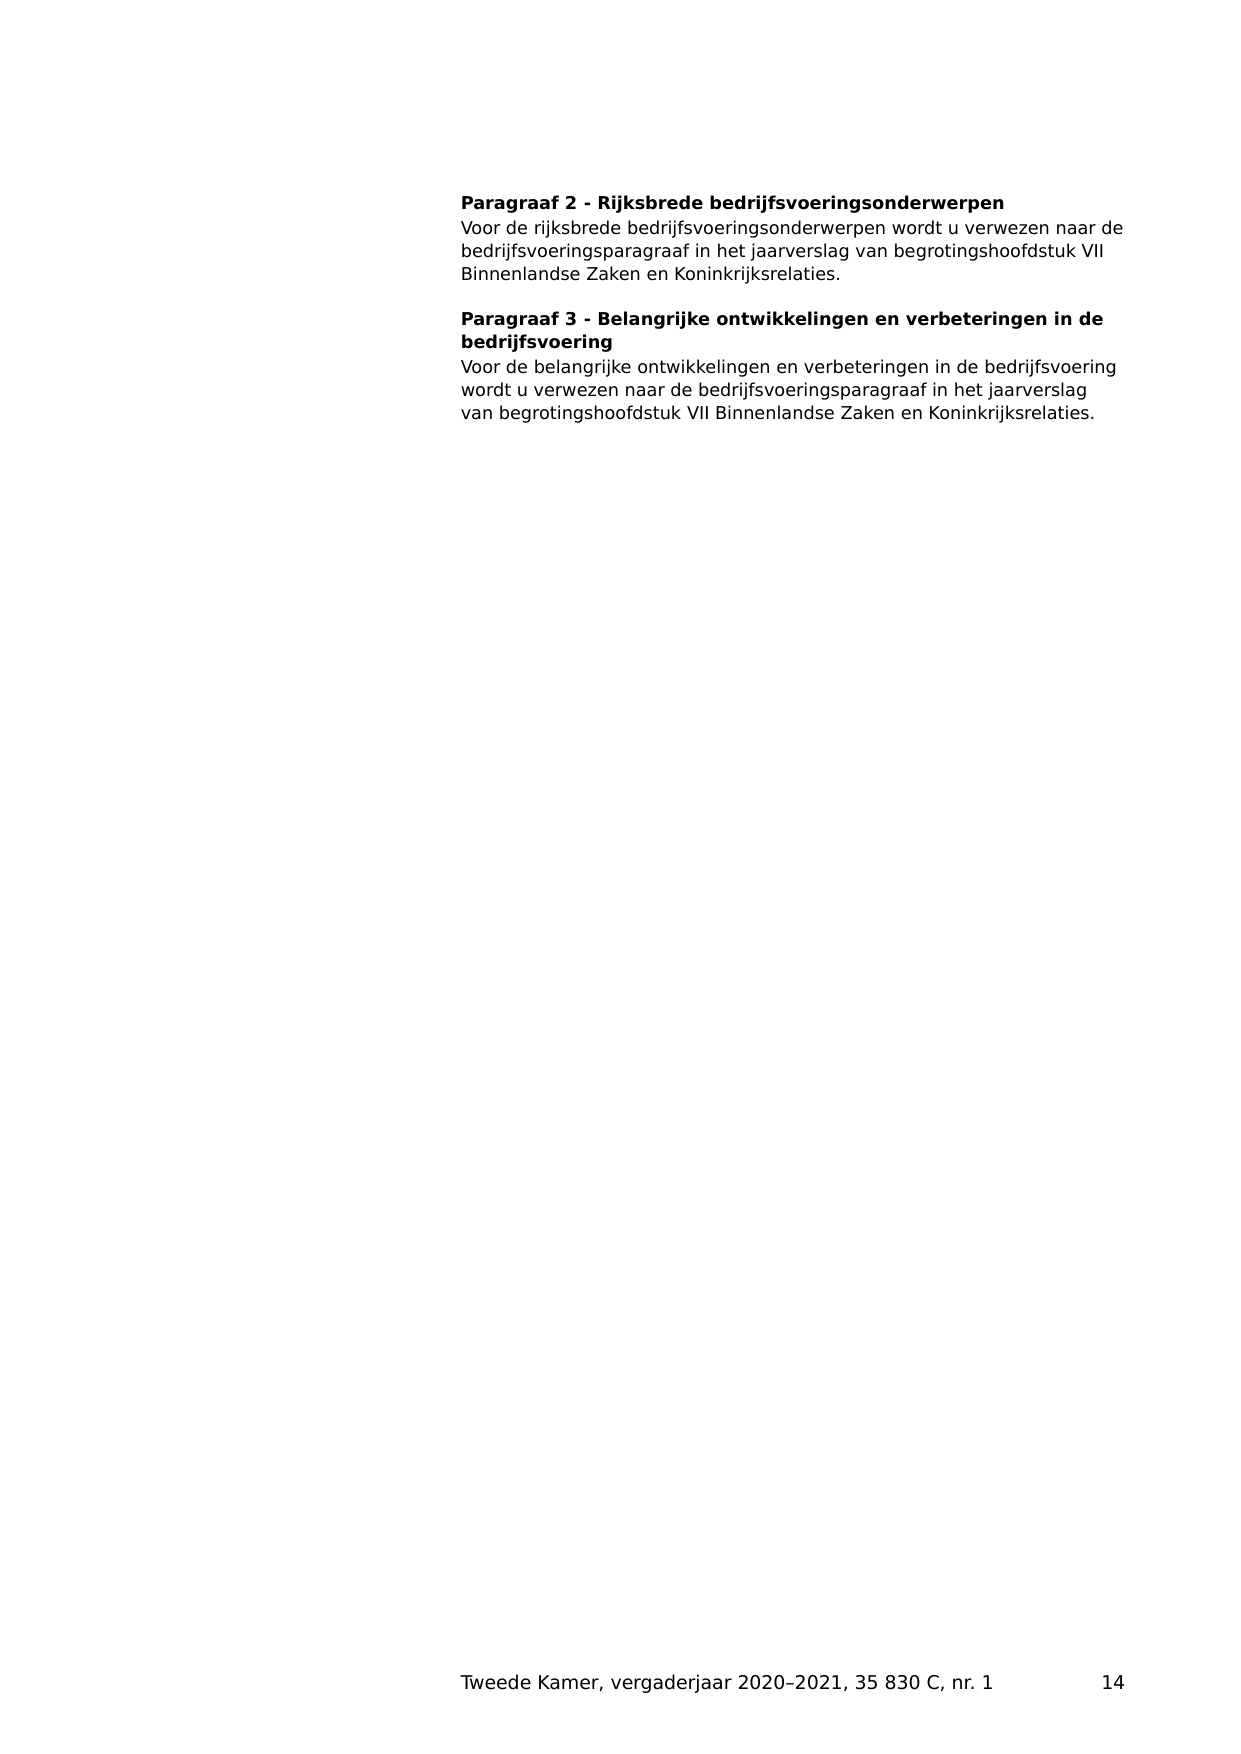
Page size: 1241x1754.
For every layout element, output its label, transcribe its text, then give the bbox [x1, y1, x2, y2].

text Voor de rijksbrede bedrijfsvoeringsonderwerpen wordt u verwezen naar de bedrijfsvoeringsparagraaf in het jaarverslag van begrotingshoofdstuk VII Binnenlandse Zaken en Koninkrijksrelaties. [461, 216, 1125, 284]
text Paragraaf 3 - Belangrijke ontwikkelingen en verbeteringen in de bedrijfsvoering [461, 307, 1125, 353]
text Voor de belangrijke ontwikkelingen en verbeteringen in de bedrijfsvoering wordt u verwezen naar de bedrijfsvoeringsparagraaf in het jaarverslag van begrotingshoofdstuk VII Binnenlandse Zaken en Koninkrijksrelaties. [461, 355, 1125, 424]
text Paragraaf 2 - Rijksbrede bedrijfsvoeringsonderwerpen [461, 191, 1125, 214]
